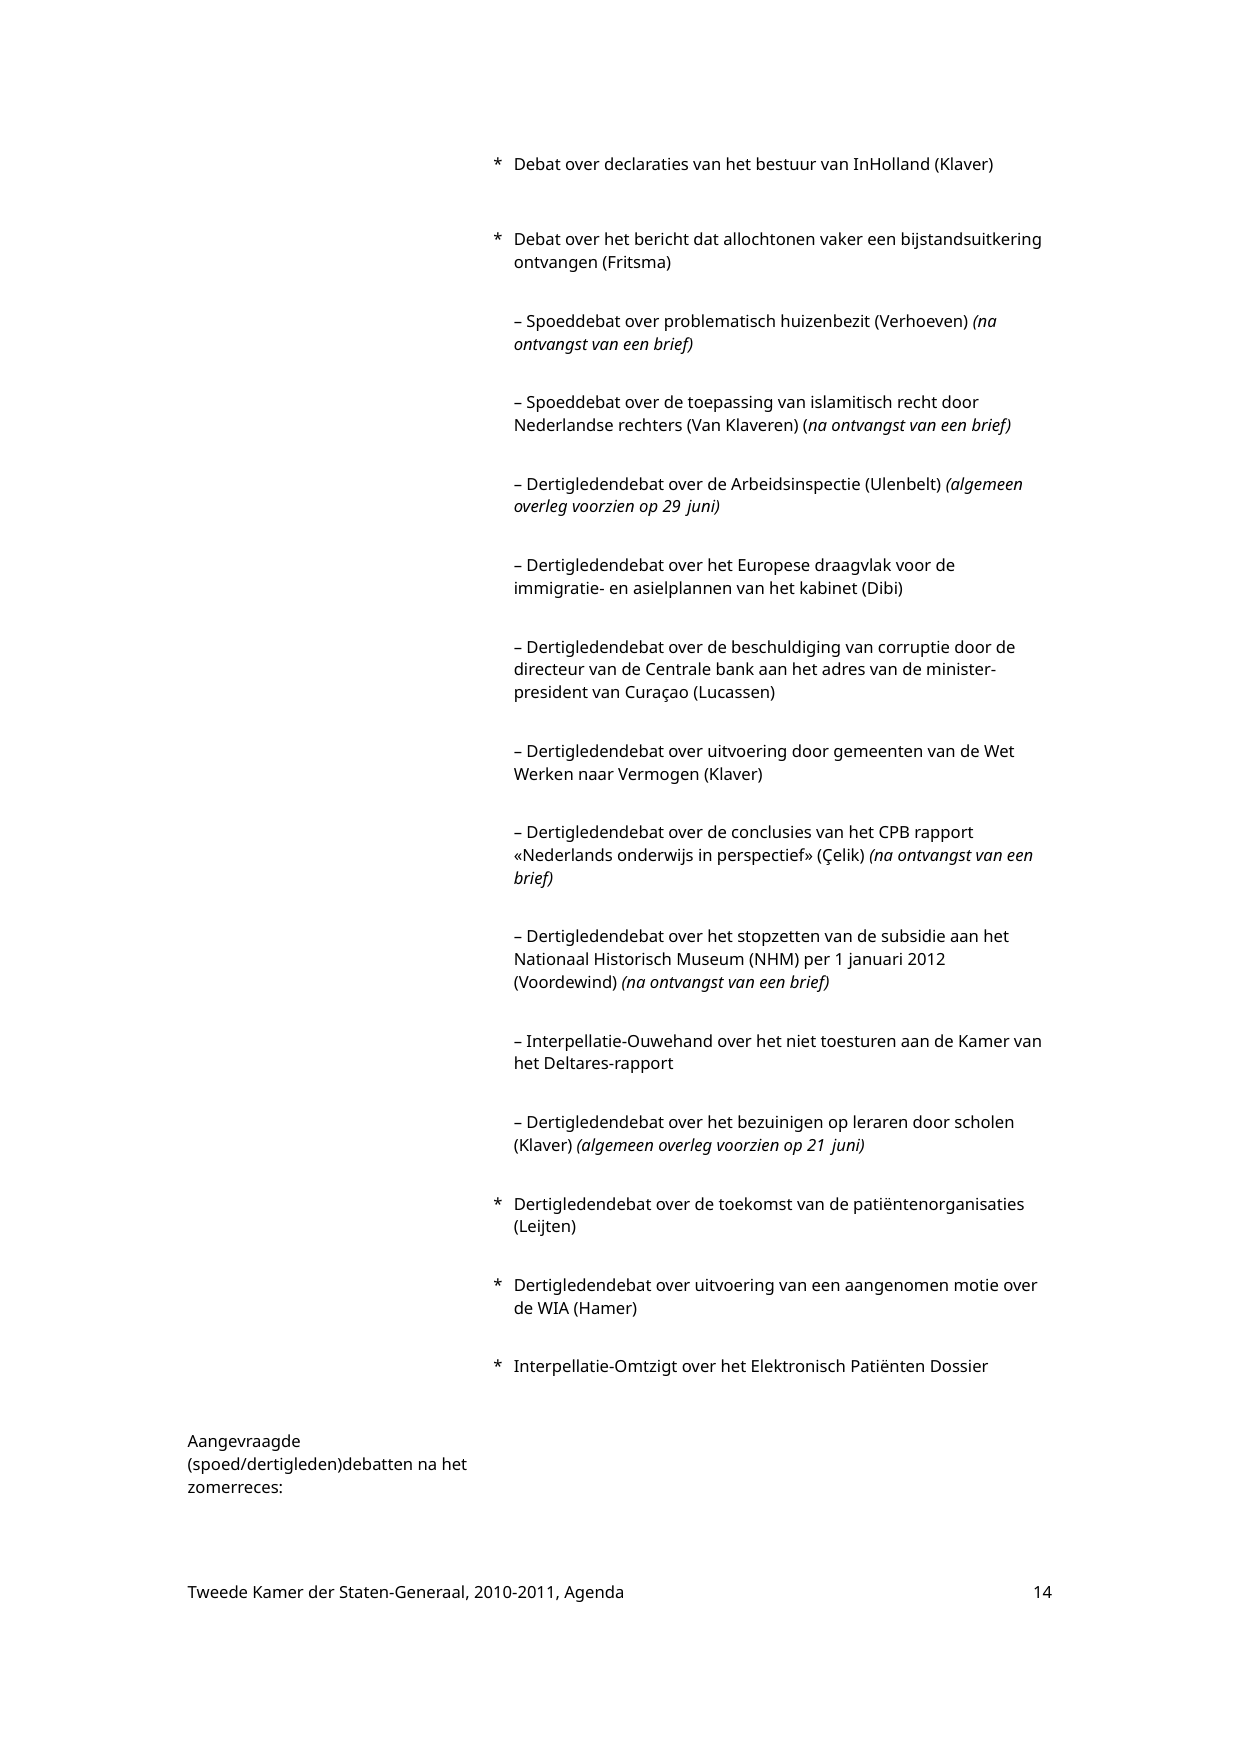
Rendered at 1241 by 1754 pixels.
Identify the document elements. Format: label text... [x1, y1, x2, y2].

table_cell [188, 469, 490, 551]
table_cell [188, 306, 490, 388]
table_cell [490, 1026, 510, 1108]
table_cell [188, 1108, 490, 1189]
table_cell [490, 736, 510, 818]
table_cell – Dertigledendebat over de Arbeidsinspectie (Ulenbelt) (algemeen overleg voorzien op 29 juni) [510, 469, 1053, 551]
table_cell [188, 551, 490, 632]
table_cell – Dertigledendebat over het stopzetten van de subsidie aan het Nationaal Historisch Museum (NHM) per 1 januari 2012 (Voordewind) (na ontvangst van een brief) [510, 922, 1053, 1026]
table_cell – Dertigledendebat over de conclusies van het CPB rapport «Nederlands onderwijs in perspectief» (Çelik) (na ontvangst van een brief) [510, 818, 1053, 922]
table_header [490, 1427, 510, 1531]
table_cell [490, 306, 510, 388]
table_cell * [490, 1352, 510, 1427]
table_cell [188, 632, 490, 736]
table_cell Interpellatie-Omtzigt over het Elektronisch Patiënten Dossier [510, 1352, 1053, 1427]
table_cell [490, 388, 510, 469]
table_cell [188, 1189, 490, 1271]
table_cell [188, 1026, 490, 1108]
table_cell * [490, 1189, 510, 1271]
table_cell [188, 736, 490, 818]
table_cell * [490, 225, 510, 306]
table_cell – Spoeddebat over de toepassing van islamitisch recht door Nederlandse rechters (Van Klaveren) (na ontvangst van een brief) [510, 388, 1053, 469]
table_cell – Spoeddebat over problematisch huizenbezit (Verhoeven) (na ontvangst van een brief) [510, 306, 1053, 388]
table_cell [188, 818, 490, 922]
table_cell [490, 818, 510, 922]
table_cell [188, 150, 490, 225]
table_cell Dertigledendebat over de toekomst van de patiëntenorganisaties (Leijten) [510, 1189, 1053, 1271]
table_cell Dertigledendebat over uitvoering van een aangenomen motie over de WIA (Hamer) [510, 1271, 1053, 1352]
table_cell Debat over declaraties van het bestuur van InHolland (Klaver) [510, 150, 1053, 225]
table_cell – Dertigledendebat over uitvoering door gemeenten van de Wet Werken naar Vermogen (Klaver) [510, 736, 1053, 818]
table_cell Debat over het bericht dat allochtonen vaker een bijstandsuitkering ontvangen (Fritsma) [510, 225, 1053, 306]
table_cell [188, 225, 490, 306]
table_cell [188, 922, 490, 1026]
table_header [510, 1427, 1053, 1531]
table_cell [188, 388, 490, 469]
table_cell – Interpellatie-Ouwehand over het niet toesturen aan de Kamer van het Deltares-rapport [510, 1026, 1053, 1108]
table_cell * [490, 1271, 510, 1352]
table_cell [490, 632, 510, 736]
table_cell – Dertigledendebat over het Europese draagvlak voor de immigratie- en asielplannen van het kabinet (Dibi) [510, 551, 1053, 632]
table_cell [490, 469, 510, 551]
table_cell – Dertigledendebat over de beschuldiging van corruptie door de directeur van de Centrale bank aan het adres van de minister-president van Curaçao (Lucassen) [510, 632, 1053, 736]
table_header Aangevraagde (spoed/dertigleden)debatten na het zomerreces: [188, 1427, 490, 1531]
table_cell [188, 1271, 490, 1352]
table_cell – Dertigledendebat over het bezuinigen op leraren door scholen (Klaver) (algemeen overleg voorzien op 21 juni) [510, 1108, 1053, 1189]
table_cell [490, 922, 510, 1026]
table_cell [188, 1352, 490, 1427]
table_cell * [490, 150, 510, 225]
table_cell [490, 1108, 510, 1189]
table_cell [490, 551, 510, 632]
